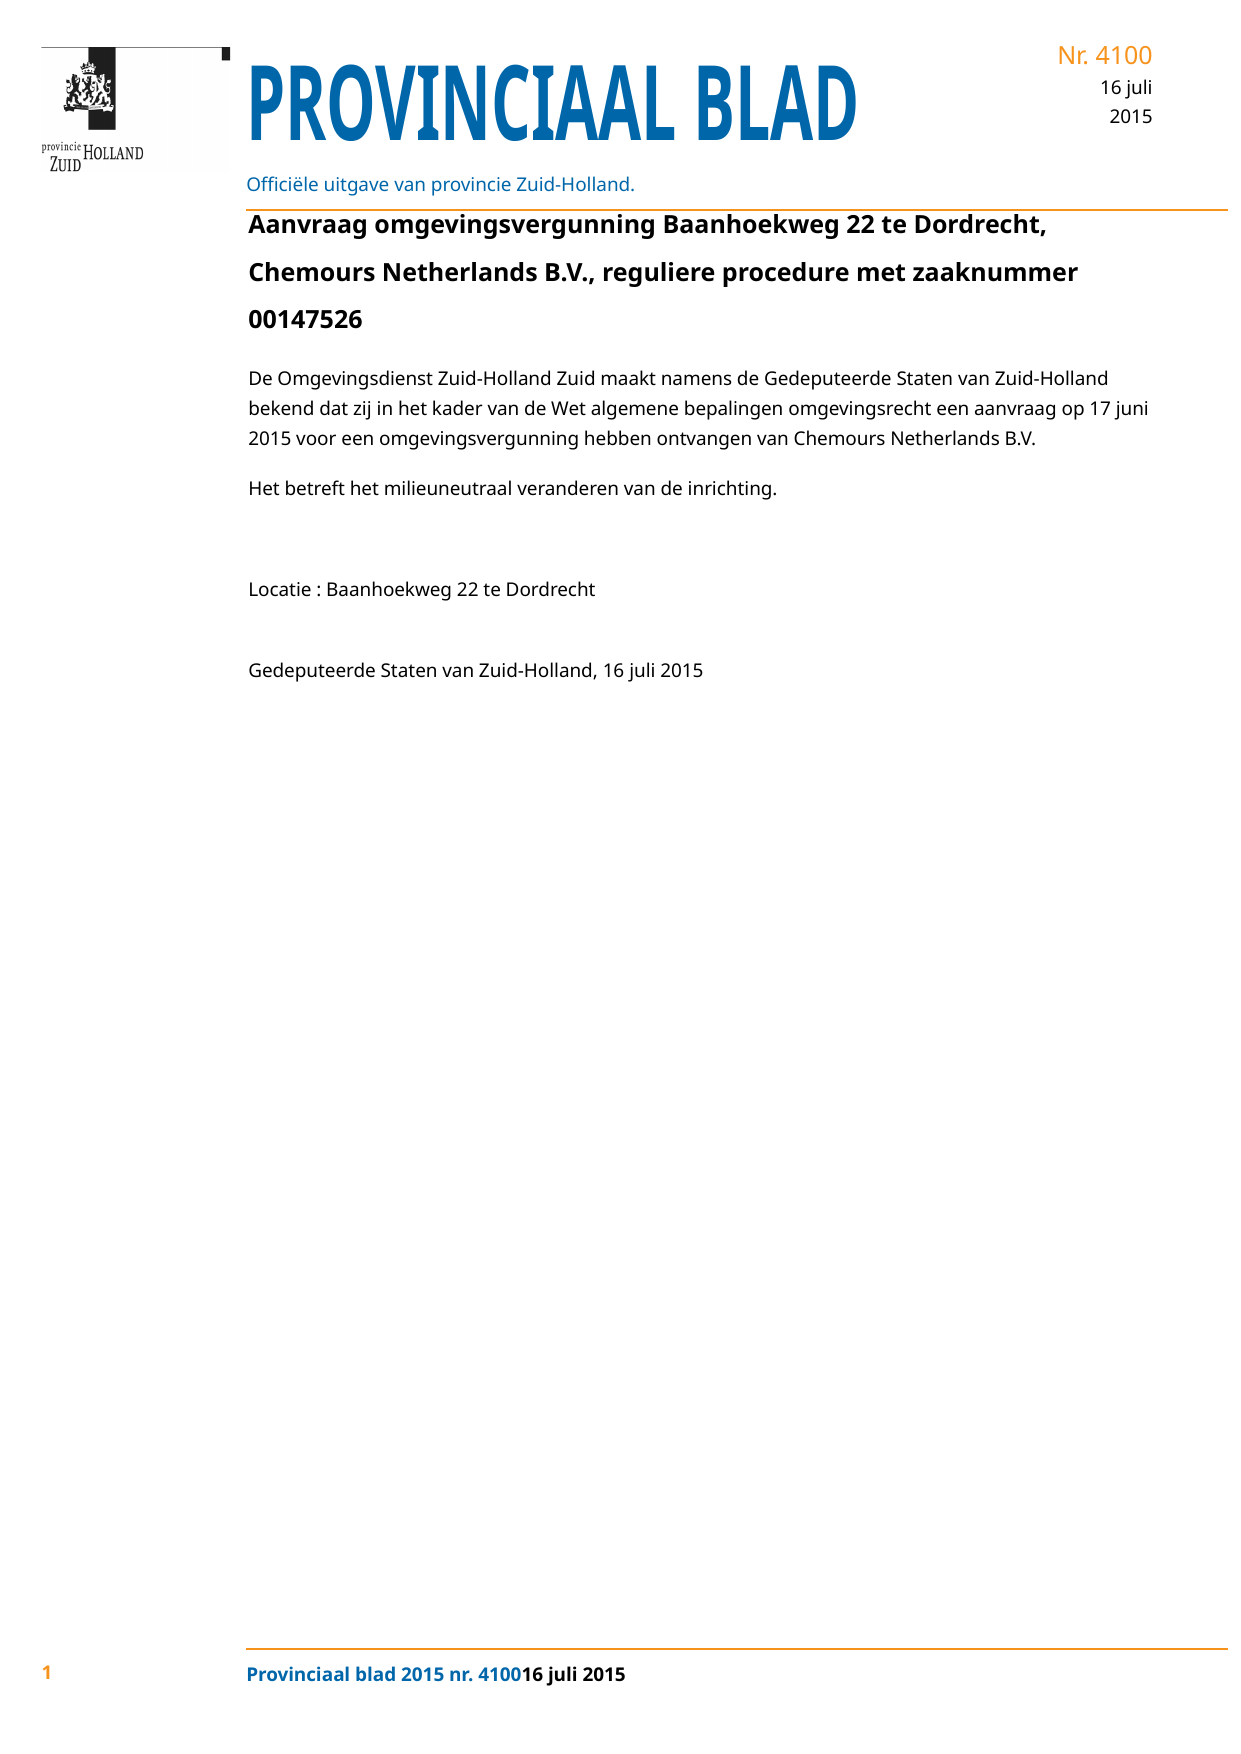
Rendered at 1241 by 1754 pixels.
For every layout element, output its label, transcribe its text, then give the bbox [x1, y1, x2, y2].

text Gedeputeerde Staten van Zuid-Holland, 16 juli 2015 [248, 657, 1152, 683]
text Aanvraag omgevingsvergunning Baanhoekweg 22 te Dordrecht, Chemours Netherlands B.V., reguliere procedure met zaaknummer 00147526 [248, 211, 1152, 336]
text De Omgevingsdienst Zuid-Holland Zuid maakt namens de Gedeputeerde Staten van Zuid-Holland bekend dat zij in het kader van de Wet algemene bepalingen omgevingsrecht een aanvraag op 17 juni 2015 voor een omgevingsvergunning hebben ontvangen van Chemours Netherlands B.V. [248, 366, 1152, 450]
text Het betreft het milieuneutraal veranderen van de inrichting. [248, 475, 1152, 501]
picture [41, 47, 231, 172]
text Locatie : Baanhoekweg 22 te Dordrecht [248, 576, 1152, 602]
